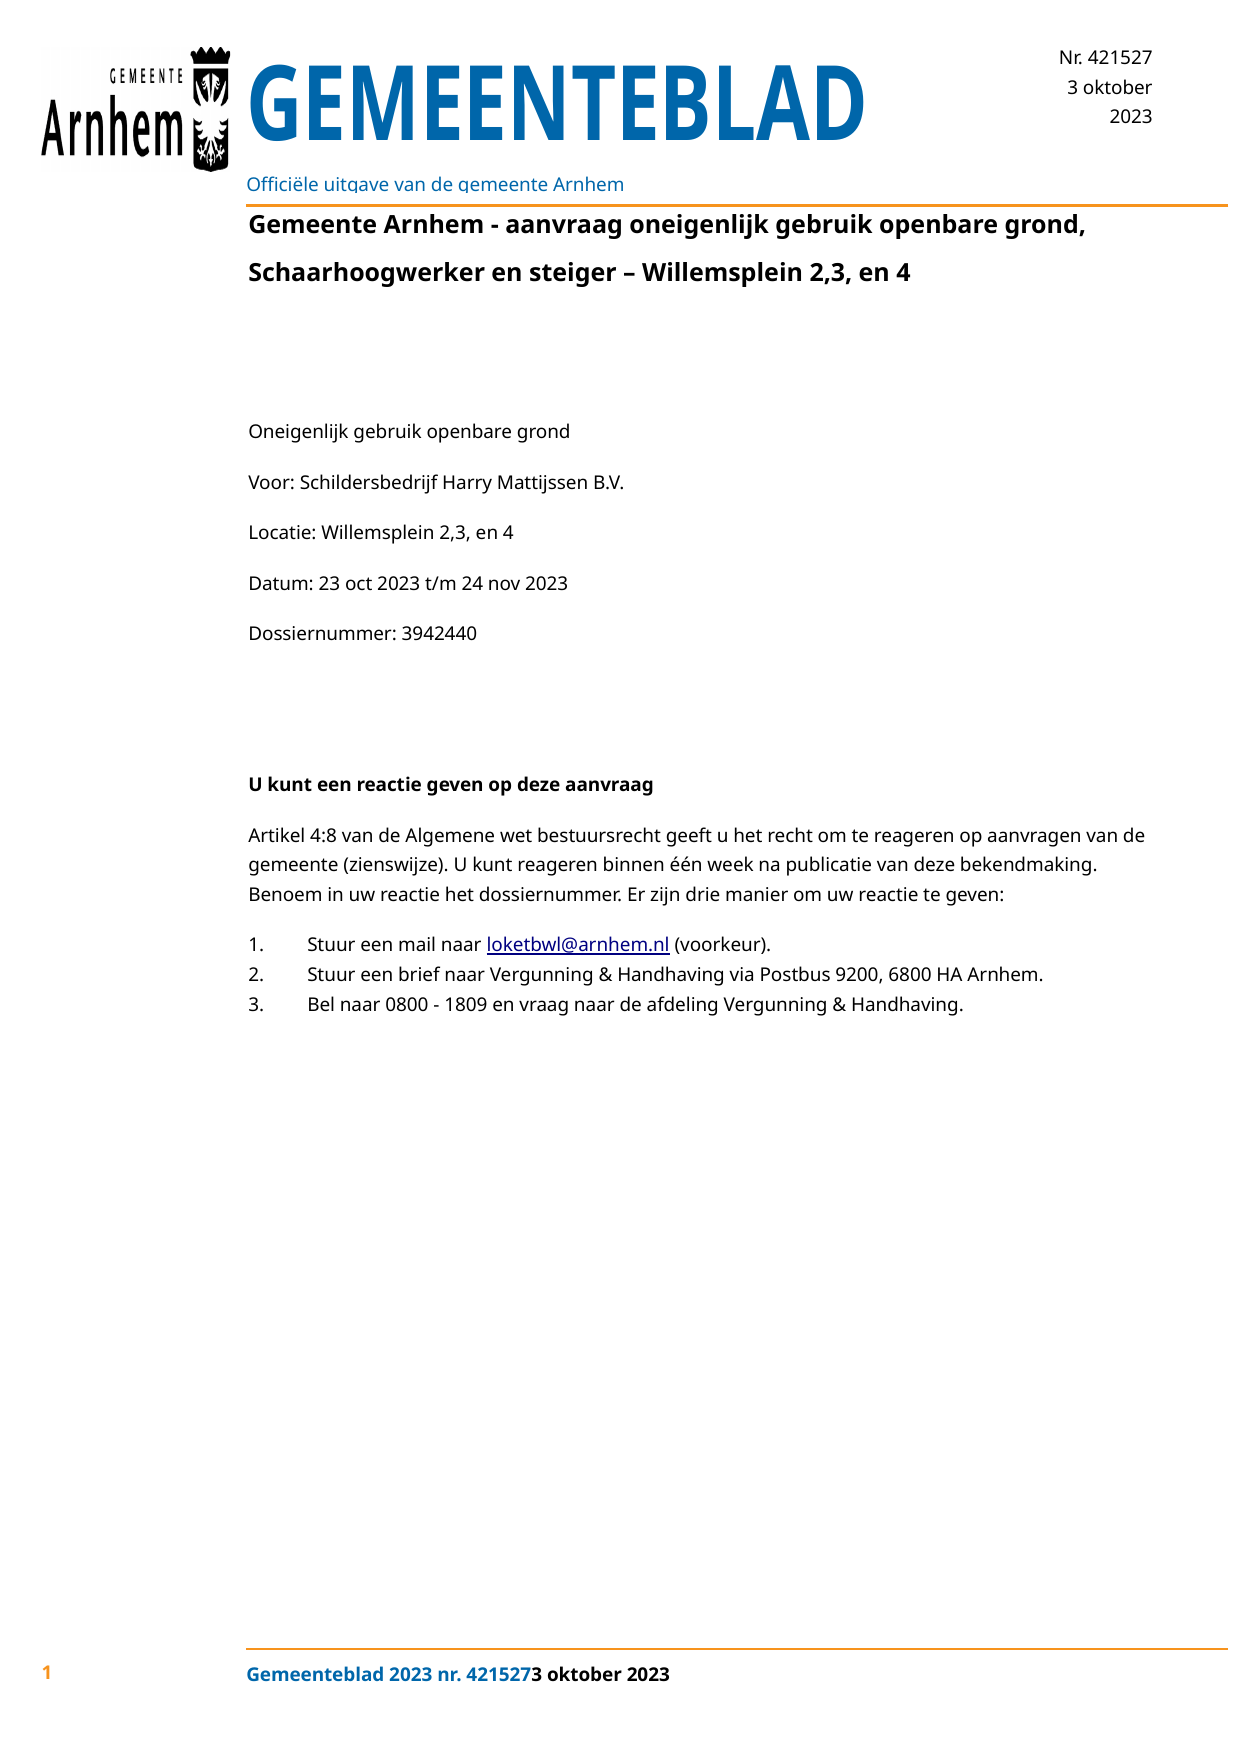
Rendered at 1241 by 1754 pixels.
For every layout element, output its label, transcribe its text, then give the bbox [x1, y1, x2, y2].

list Stuur een brief naar Vergunning & Handhaving via Postbus 9200, 6800 HA Arnhem. [248, 961, 1152, 987]
picture [41, 47, 231, 172]
list Bel naar 0800 - 1809 en vraag naar de afdeling Vergunning & Handhaving. [248, 991, 1152, 1017]
text Locatie: Willemsplein 2,3, en 4 [248, 519, 1152, 545]
list Stuur een mail naar loketbwl@arnhem.nl (voorkeur). [248, 932, 1152, 957]
text Voor: Schildersbedrijf Harry Mattijssen B.V. [248, 469, 1152, 495]
text Oneigenlijk gebruik openbare grond [248, 419, 1152, 444]
text Datum: 23 oct 2023 t/m 24 nov 2023 [248, 570, 1152, 596]
text Gemeente Arnhem - aanvraag oneigenlijk gebruik openbare grond, Schaarhoogwerker en steiger – Willemsplein 2,3, en 4 [248, 207, 1152, 288]
text Dossiernummer: 3942440 [248, 620, 1152, 646]
text Artikel 4:8 van de Algemene wet bestuursrecht geeft u het recht om te reageren op aanvragen van de gemeente (zienswijze). U kunt reageren binnen één week na publicatie van deze bekendmaking. Benoem in uw reactie het dossiernummer. Er zijn drie manier om uw reactie te geven: [248, 822, 1152, 907]
text U kunt een reactie geven op deze aanvraag [248, 772, 1152, 797]
